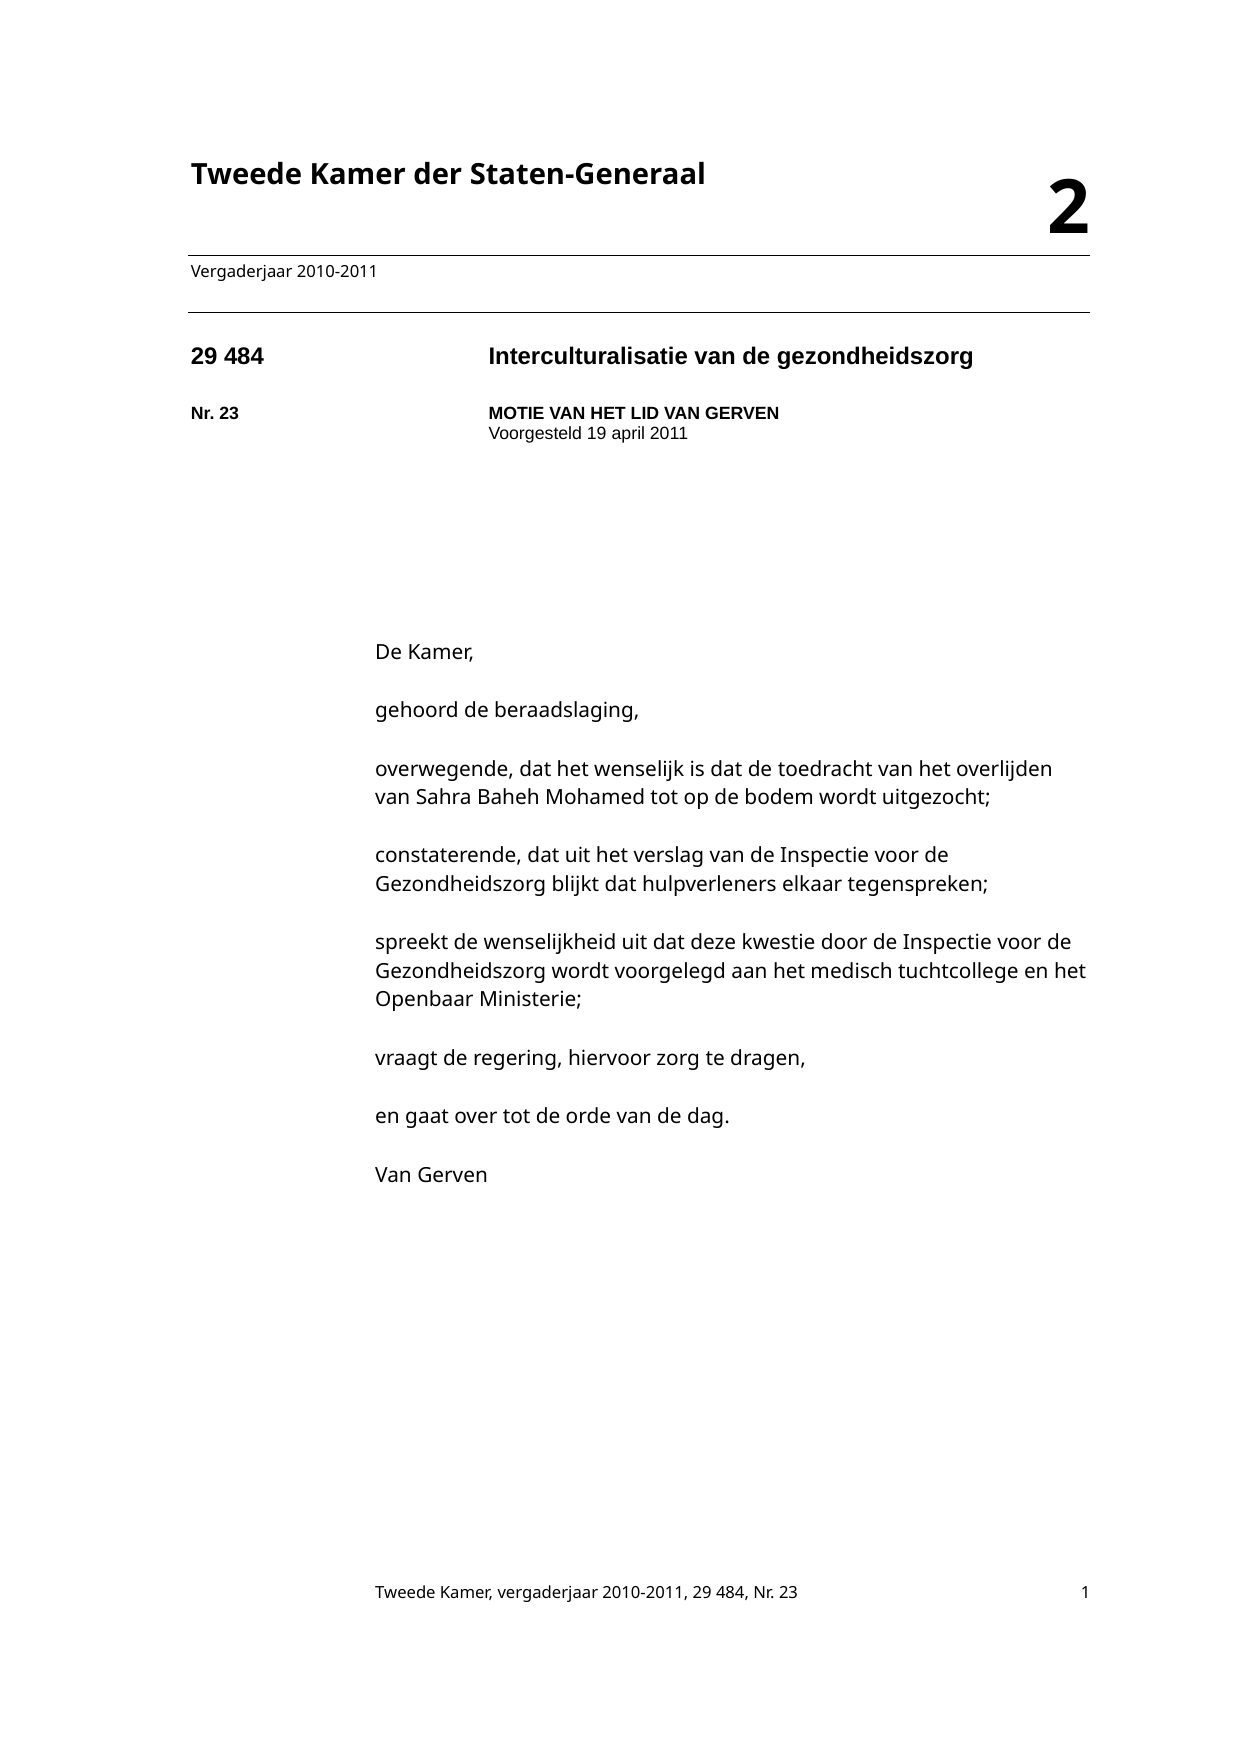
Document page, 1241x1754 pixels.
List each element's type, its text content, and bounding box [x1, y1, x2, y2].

text gehoord de beraadslaging, [375, 695, 1090, 724]
table_cell Interculturalisatie van de gezondheidszorg [485, 339, 1090, 399]
table_cell MOTIE VAN HET LID VAN GERVEN Voorgesteld 19 april 2011 [485, 399, 1090, 518]
text Van Gerven [375, 1160, 1090, 1188]
text constaterende, dat uit het verslag van de Inspectie voor de Gezondheidszorg blijkt dat hulpverleners elkaar tegenspreken; [375, 841, 1090, 897]
text De Kamer, [375, 637, 1090, 665]
table_header 2 [910, 150, 1090, 255]
table_cell Nr. 23 [188, 399, 485, 518]
table_cell 29 484 [188, 339, 485, 399]
table_cell [188, 313, 485, 339]
text vraagt de regering, hiervoor zorg te dragen, [375, 1043, 1090, 1071]
text overwegende, dat het wenselijk is dat de toedracht van het overlijden van Sahra Baheh Mohamed tot op de bodem wordt uitgezocht; [375, 754, 1090, 811]
table_cell [485, 256, 1090, 312]
table_header Tweede Kamer der Staten-Generaal [188, 150, 909, 255]
table_cell Vergaderjaar 2010-2011 [188, 256, 485, 312]
table_cell [485, 313, 1090, 339]
text en gaat over tot de orde van de dag. [375, 1101, 1090, 1130]
text spreekt de wenselijkheid uit dat deze kwestie door de Inspectie voor de Gezondheidszorg wordt voorgelegd aan het medisch tuchtcollege en het Openbaar Ministerie; [375, 927, 1090, 1013]
